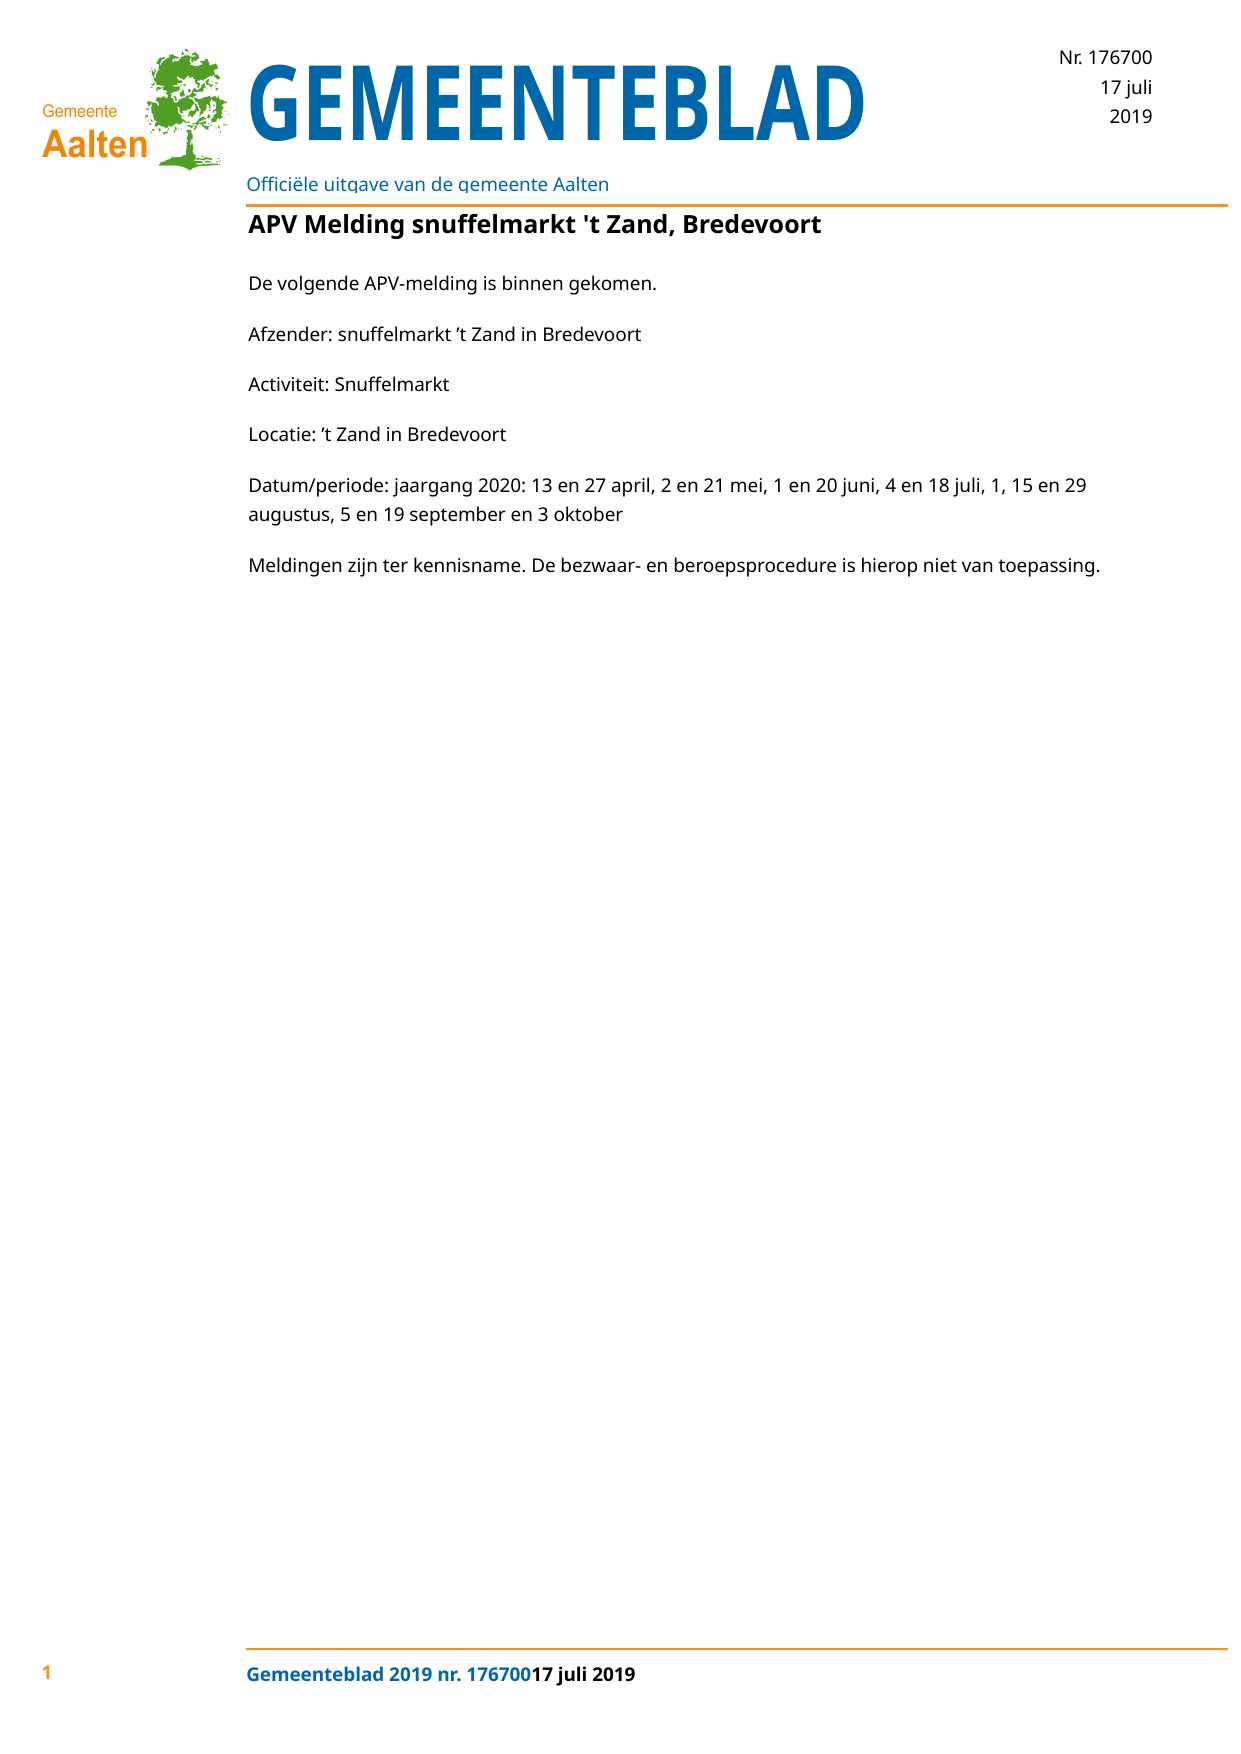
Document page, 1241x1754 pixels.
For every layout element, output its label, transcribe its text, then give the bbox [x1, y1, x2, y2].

text Locatie: ’t Zand in Bredevoort [248, 422, 1152, 447]
text Datum/periode: jaargang 2020: 13 en 27 april, 2 en 21 mei, 1 en 20 juni, 4 en 18 juli, 1, 15 en 29 augustus, 5 en 19 september en 3 oktober [248, 472, 1152, 527]
text De volgende APV-melding is binnen gekomen. [248, 270, 1152, 296]
text Activiteit: Snuffelmarkt [248, 371, 1152, 397]
text APV Melding snuffelmarkt 't Zand, Bredevoort [248, 207, 1152, 241]
text Meldingen zijn ter kennisname. De bezwaar- en beroepsprocedure is hierop niet van toepassing. [248, 552, 1152, 578]
picture [41, 47, 231, 172]
text Afzender: snuffelmarkt ’t Zand in Bredevoort [248, 321, 1152, 346]
